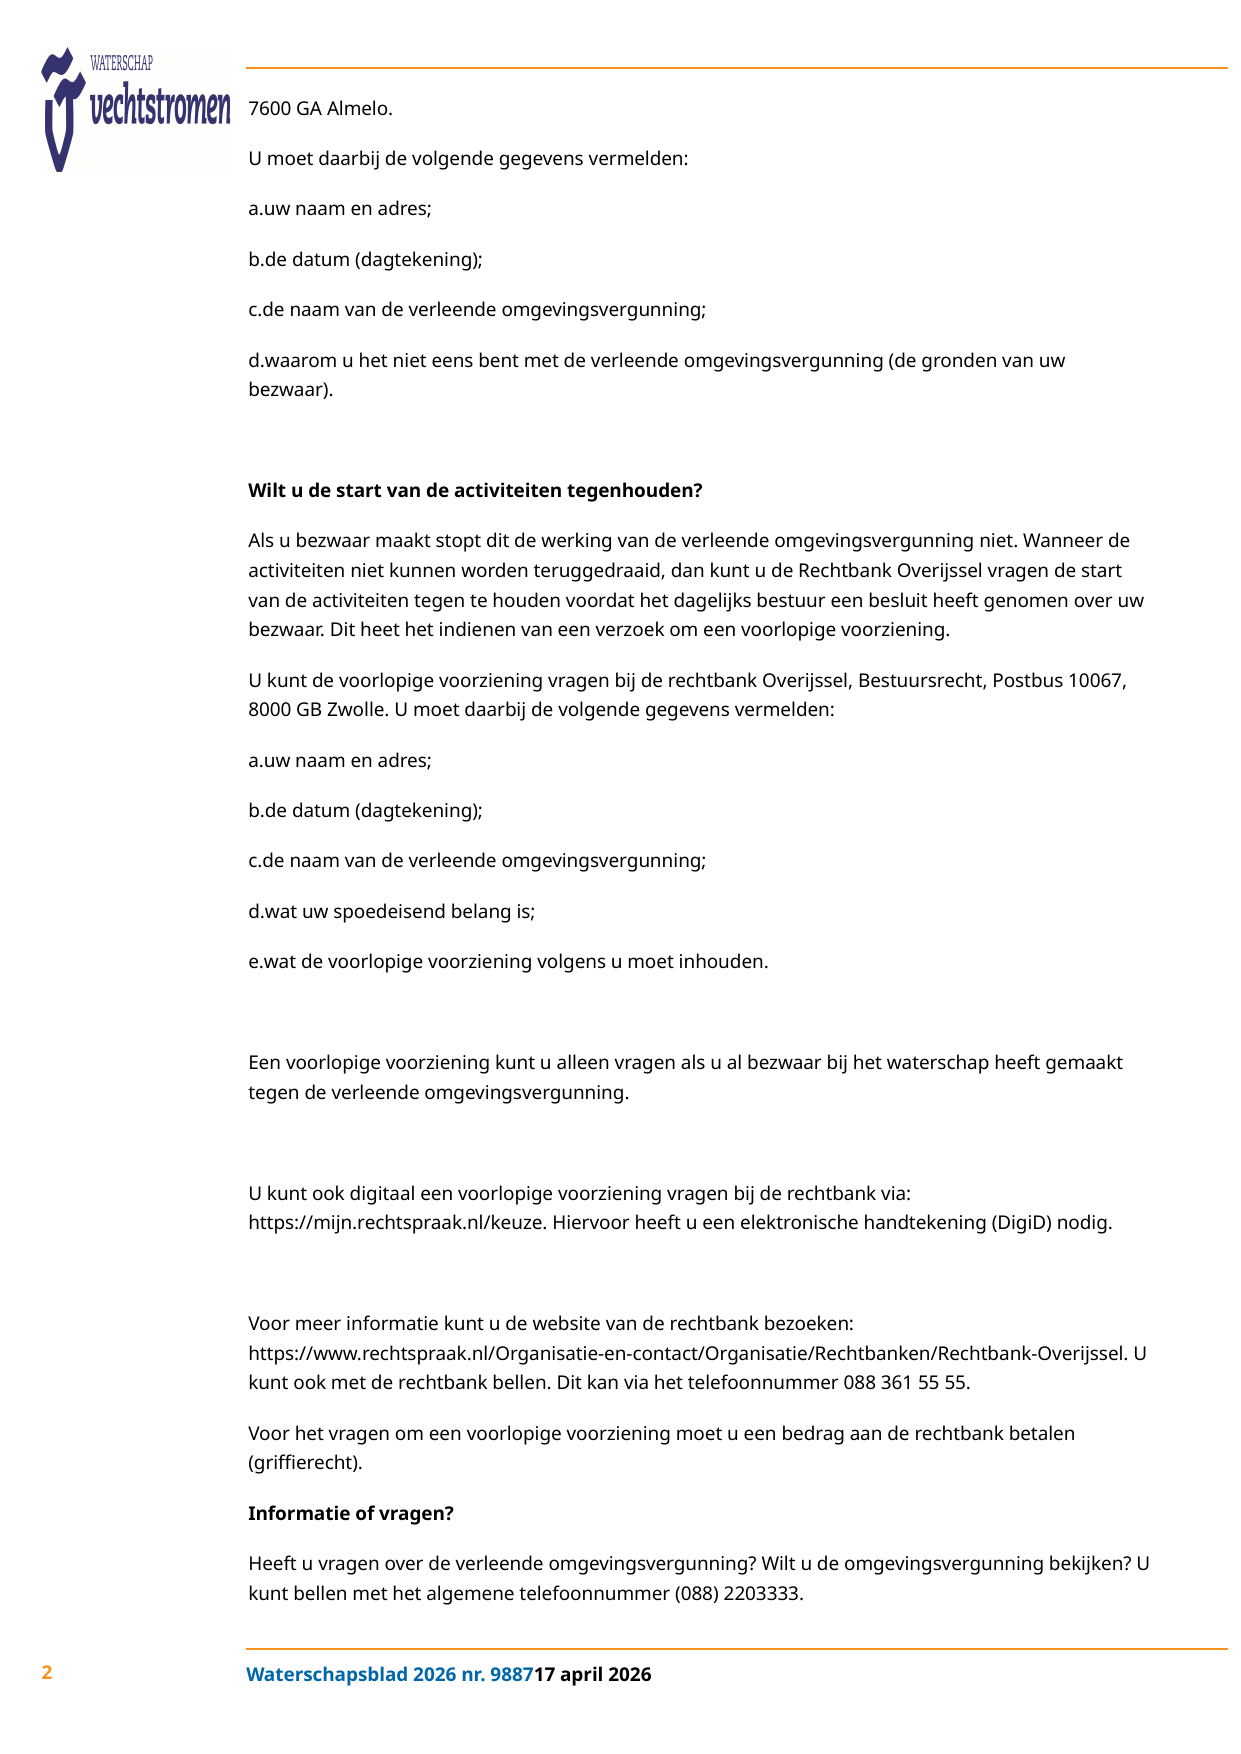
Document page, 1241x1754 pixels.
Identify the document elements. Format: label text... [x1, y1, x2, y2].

text e.wat de voorlopige voorziening volgens u moet inhouden. [248, 948, 1152, 974]
text Informatie of vragen? [248, 1500, 1152, 1526]
text Voor het vragen om een voorlopige voorziening moet u een bedrag aan de rechtbank betalen (griffierecht). [248, 1420, 1152, 1475]
text d.waarom u het niet eens bent met de verleende omgevingsvergunning (de gronden van uw bezwaar). [248, 347, 1152, 402]
text a.uw naam en adres; [248, 196, 1152, 221]
text b.de datum (dagtekening); [248, 797, 1152, 823]
text a.uw naam en adres; [248, 747, 1152, 773]
text d.wat uw spoedeisend belang is; [248, 898, 1152, 924]
text U kunt ook digitaal een voorlopige voorziening vragen bij de rechtbank via: https://mijn.rechtspraak.nl/keuze. Hiervoor heeft u een elektronische handtekening (DigiD) nodig. [248, 1180, 1152, 1235]
text U kunt de voorlopige voorziening vragen bij de rechtbank Overijssel, Bestuursrecht, Postbus 10067, 8000 GB Zwolle. U moet daarbij de volgende gegevens vermelden: [248, 667, 1152, 722]
text Als u bezwaar maakt stopt dit de werking van de verleende omgevingsvergunning niet. Wanneer de activiteiten niet kunnen worden teruggedraaid, dan kunt u de Rechtbank Overijssel vragen de start van de activiteiten tegen te houden voordat het dagelijks bestuur een besluit heeft genomen over uw bezwaar. Dit heet het indienen van een verzoek om een voorlopige voorziening. [248, 528, 1152, 642]
text U moet daarbij de volgende gegevens vermelden: [248, 145, 1152, 171]
text Een voorlopige voorziening kunt u alleen vragen als u al bezwaar bij het waterschap heeft gemaakt tegen de verleende omgevingsvergunning. [248, 1049, 1152, 1105]
text c.de naam van de verleende omgevingsvergunning; [248, 848, 1152, 873]
text b.de datum (dagtekening); [248, 246, 1152, 272]
text Voor meer informatie kunt u de website van de rechtbank bezoeken: https://www.rechtspraak.nl/Organisatie-en-contact/Organisatie/Rechtbanken/Rechtbank-Overijssel. U kunt ook met de rechtbank bellen. Dit kan via het telefoonnummer 088 361 55 55. [248, 1310, 1152, 1395]
text 7600 GA Almelo. [248, 95, 1152, 121]
text Wilt u de start van de activiteiten tegenhouden? [248, 477, 1152, 503]
picture [41, 47, 231, 172]
text Heeft u vragen over de verleende omgevingsvergunning? Wilt u de omgevingsvergunning bekijken? U kunt bellen met het algemene telefoonnummer (088) 2203333. [248, 1550, 1152, 1606]
text c.de naam van de verleende omgevingsvergunning; [248, 296, 1152, 322]
